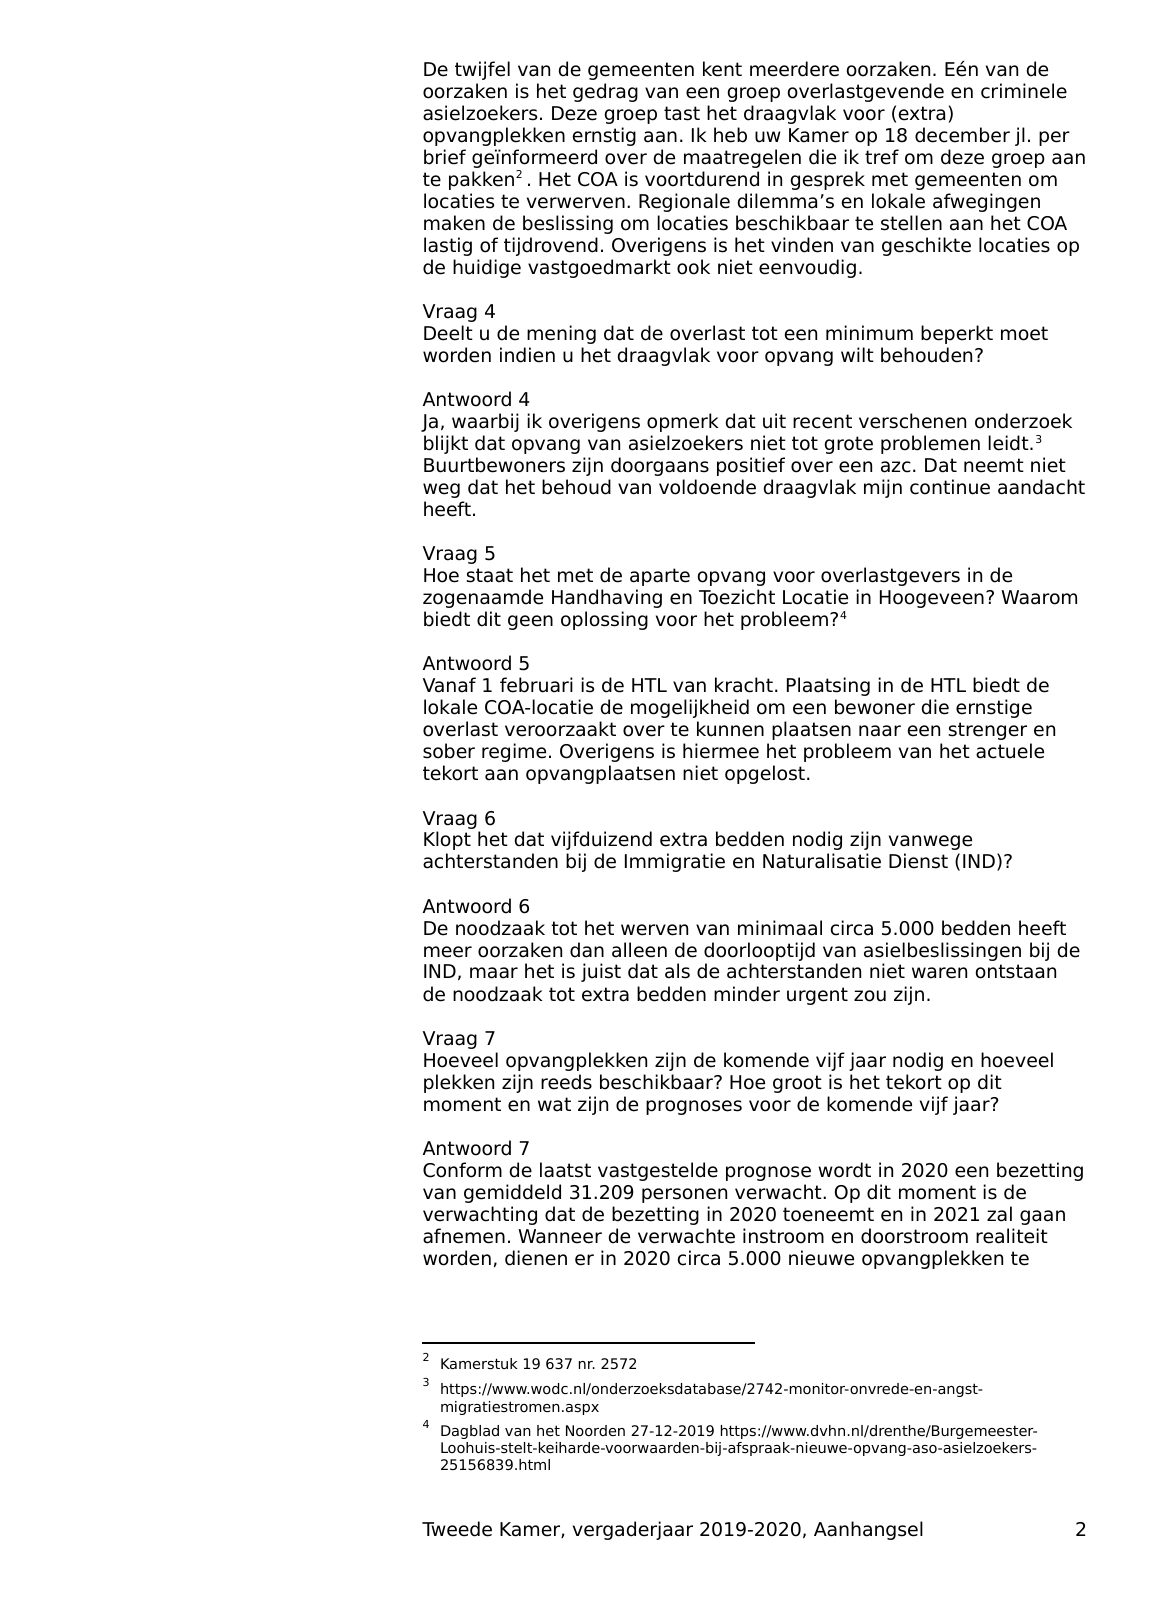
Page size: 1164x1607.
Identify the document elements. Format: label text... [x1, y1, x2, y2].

text Hoeveel opvangplekken zijn de komende vijf jaar nodig en hoeveel plekken zijn reeds beschikbaar? Hoe groot is het tekort op dit moment en wat zijn de prognoses voor de komende vijf jaar? [422, 1049, 1087, 1116]
text Vraag 4 [422, 301, 1087, 323]
text Vraag 5 [422, 543, 1087, 565]
text Ja, waarbij ik overigens opmerk dat uit recent verschenen onderzoek blijkt dat opvang van asielzoekers niet tot grote problemen leidt. Buurtbewoners zijn doorgaans positief over een azc. Dat neemt niet weg dat het behoud van voldoende draagvlak mijn continue aandacht heeft. [422, 411, 1087, 521]
text De noodzaak tot het werven van minimaal circa 5.000 bedden heeft meer oorzaken dan alleen de doorlooptijd van asielbeslissingen bij de IND, maar het is juist dat als de achterstanden niet waren ontstaan de noodzaak tot extra bedden minder urgent zou zijn. [422, 917, 1087, 1005]
text De twijfel van de gemeenten kent meerdere oorzaken. Eén van de oorzaken is het gedrag van een groep overlastgevende en criminele asielzoekers. Deze groep tast het draagvlak voor (extra) opvangplekken ernstig aan. Ik heb uw Kamer op 18 december jl. per brief geïnformeerd over de maatregelen die ik tref om deze groep aan te pakken. Het COA is voortdurend in gesprek met gemeenten om locaties te verwerven. Regionale dilemma’s en lokale afwegingen maken de beslissing om locaties beschikbaar te stellen aan het COA lastig of tijdrovend. Overigens is het vinden van geschikte locaties op de huidige vastgoedmarkt ook niet eenvoudig. [422, 59, 1087, 279]
text Deelt u de mening dat de overlast tot een minimum beperkt moet worden indien u het draagvlak voor opvang wilt behouden? [422, 323, 1087, 367]
text Vraag 6 [422, 807, 1087, 829]
text https://www.wodc.nl/onderzoeksdatabase/2742-monitor-onvrede-en-angst-migratiestromen.aspx [422, 1377, 1087, 1416]
text Hoe staat het met de aparte opvang voor overlastgevers in de zogenaamde Handhaving en Toezicht Locatie in Hoogeveen? Waarom biedt dit geen oplossing voor het probleem? [422, 565, 1087, 631]
text Dagblad van het Noorden 27-12-2019 https://www.dvhn.nl/drenthe/Burgemeester-Loohuis-stelt-keiharde-voorwaarden-bij-afspraak-nieuwe-opvang-aso-asielzoekers-25156839.html [422, 1418, 1087, 1474]
text Antwoord 6 [422, 896, 1087, 917]
text Antwoord 7 [422, 1138, 1087, 1160]
text Antwoord 5 [422, 653, 1087, 675]
text Kamerstuk 19 637 nr. 2572 [422, 1352, 1087, 1374]
text Klopt het dat vijfduizend extra bedden nodig zijn vanwege achterstanden bij de Immigratie en Naturalisatie Dienst (IND)? [422, 829, 1087, 873]
text Conform de laatst vastgestelde prognose wordt in 2020 een bezetting van gemiddeld 31.209 personen verwacht. Op dit moment is de verwachting dat de bezetting in 2020 toeneemt en in 2021 zal gaan afnemen. Wanneer de verwachte instroom en doorstroom realiteit worden, dienen er in 2020 circa 5.000 nieuwe opvangplekken te [422, 1160, 1087, 1269]
text Vanaf 1 februari is de HTL van kracht. Plaatsing in de HTL biedt de lokale COA-locatie de mogelijkheid om een bewoner die ernstige overlast veroorzaakt over te kunnen plaatsen naar een strenger en sober regime. Overigens is hiermee het probleem van het actuele tekort aan opvangplaatsen niet opgelost. [422, 675, 1087, 785]
text Antwoord 4 [422, 389, 1087, 411]
text Vraag 7 [422, 1028, 1087, 1049]
